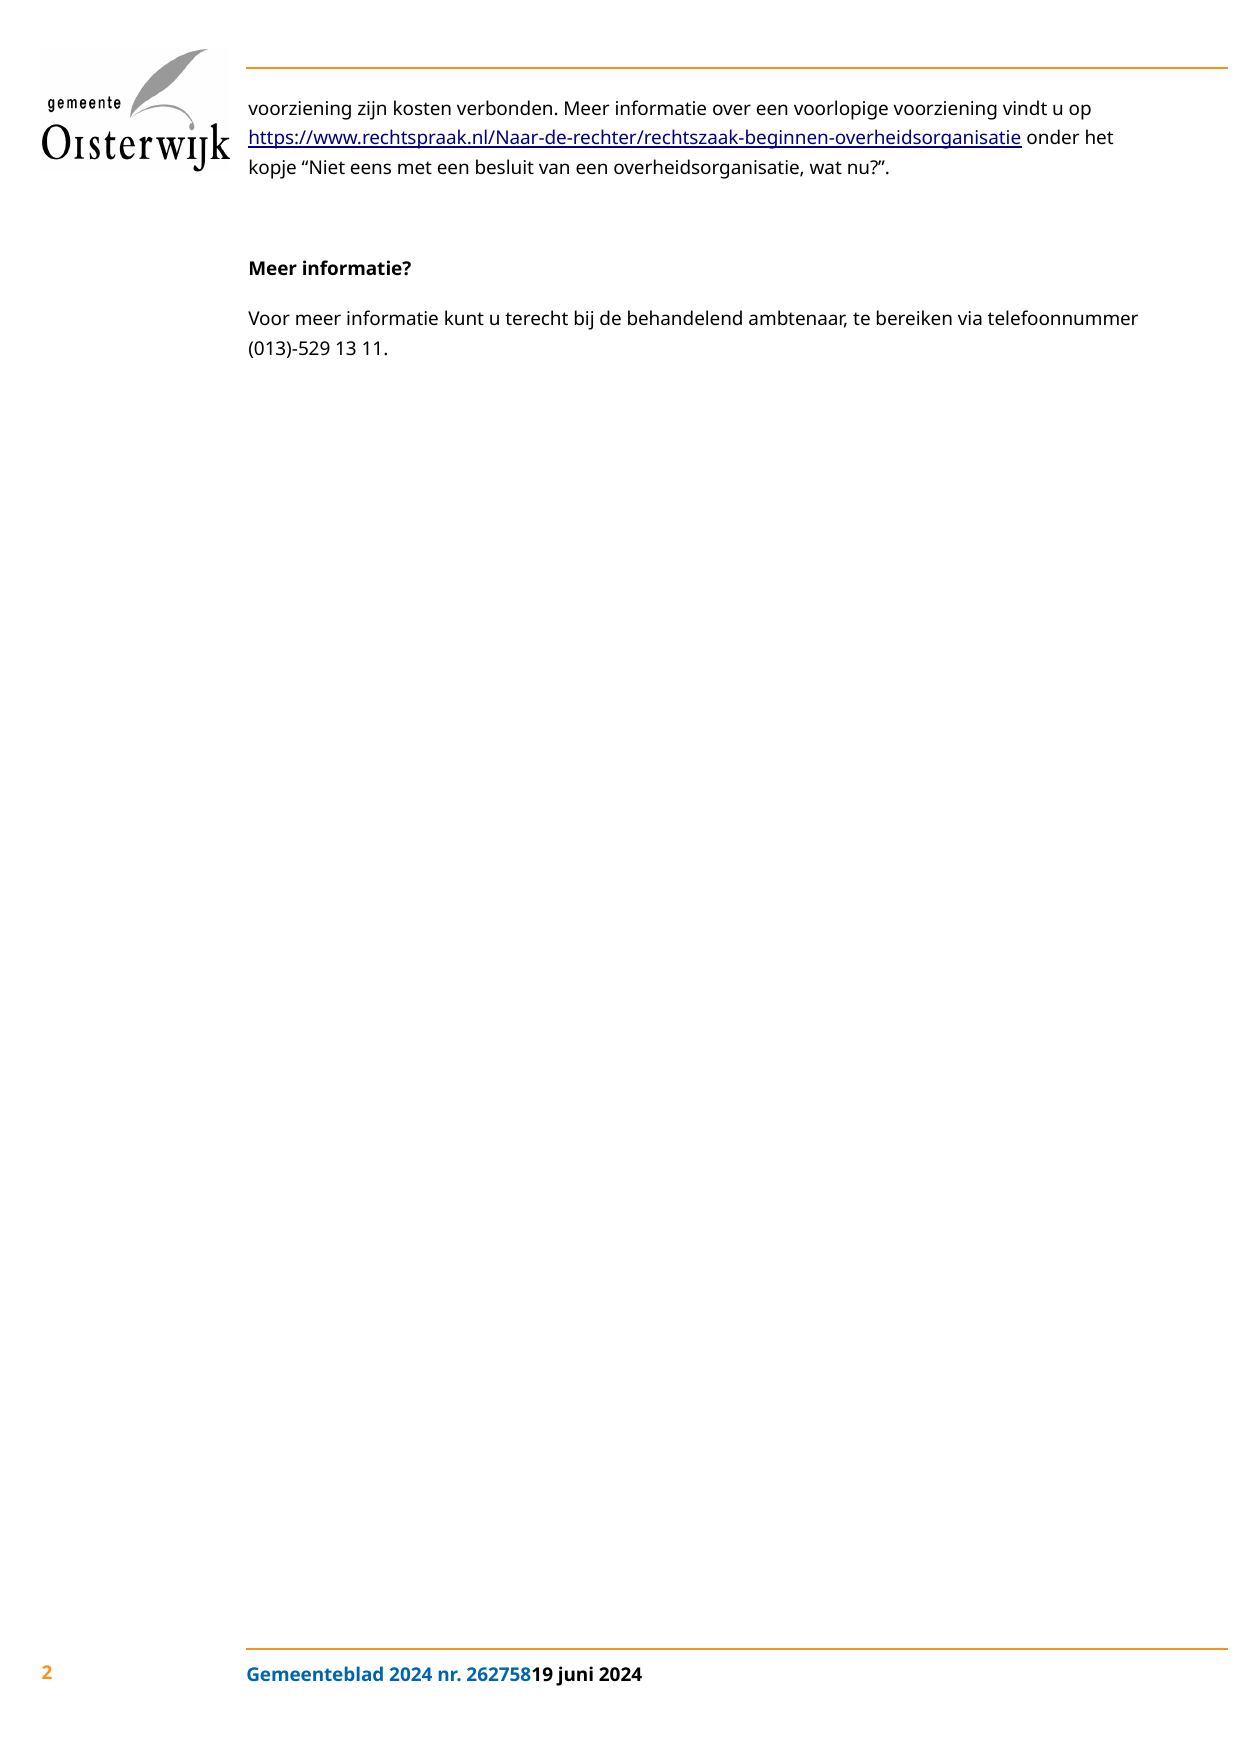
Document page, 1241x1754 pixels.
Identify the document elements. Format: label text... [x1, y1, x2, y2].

text Meer informatie? [248, 255, 1152, 281]
text voorziening zijn kosten verbonden. Meer informatie over een voorlopige voorziening vindt u op https://www.rechtspraak.nl/Naar-de-rechter/rechtszaak-beginnen-overheidsorganisatie onder het kopje “Niet eens met een besluit van een overheidsorganisatie, wat nu?”. [248, 95, 1152, 180]
picture [41, 47, 231, 172]
text Voor meer informatie kunt u terecht bij de behandelend ambtenaar, te bereiken via telefoonnummer (013)-529 13 11. [248, 305, 1152, 361]
